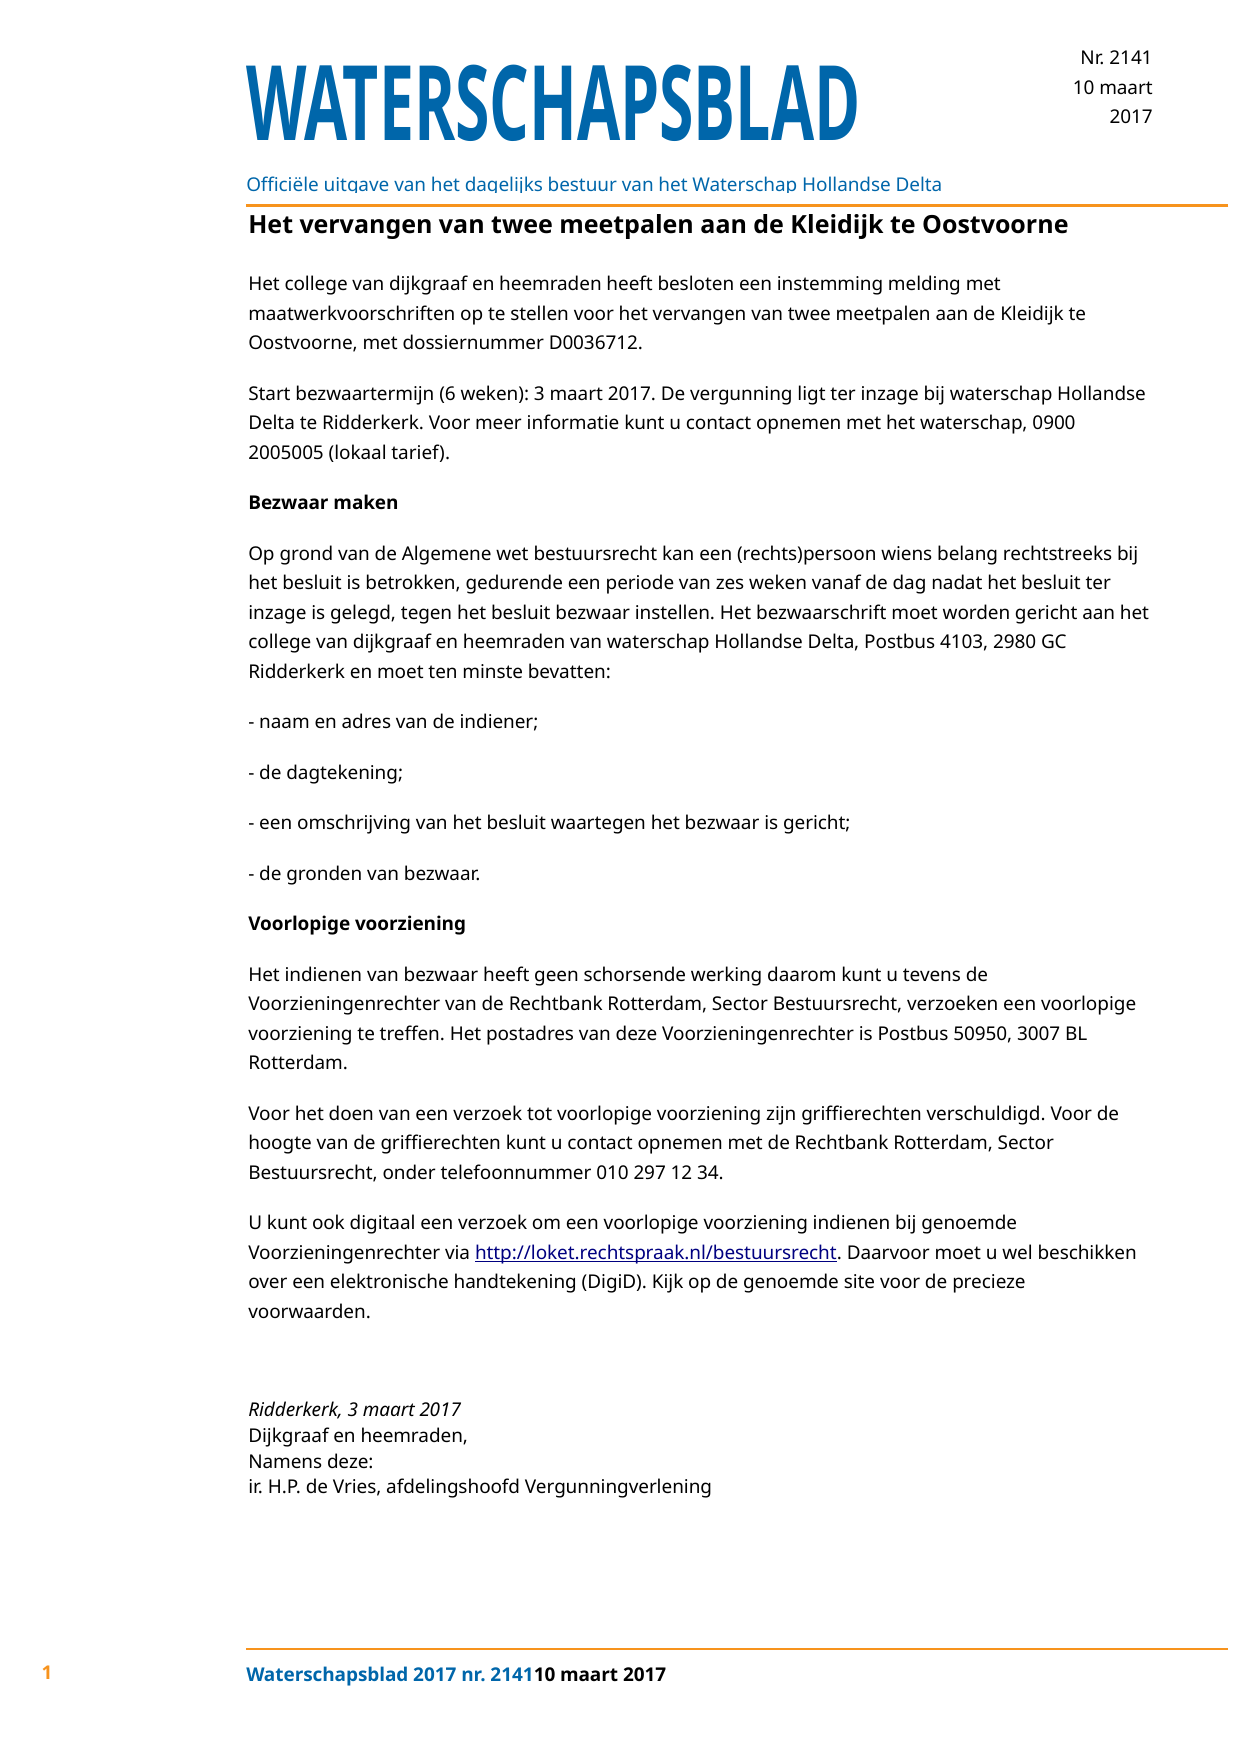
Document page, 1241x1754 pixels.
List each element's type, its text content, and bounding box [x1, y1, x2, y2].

text Op grond van de Algemene wet bestuursrecht kan een (rechts)persoon wiens belang rechtstreeks bij het besluit is betrokken, gedurende een periode van zes weken vanaf de dag nadat het besluit ter inzage is gelegd, tegen het besluit bezwaar instellen. Het bezwaarschrift moet worden gericht aan het college van dijkgraaf en heemraden van waterschap Hollandse Delta, Postbus 4103, 2980 GC Ridderkerk en moet ten minste bevatten: [248, 540, 1152, 684]
text Voorlopige voorziening [248, 910, 1152, 936]
text ir. H.P. de Vries, afdelingshoofd Vergunningverlening [248, 1474, 1152, 1499]
text Namens deze: [248, 1448, 1152, 1474]
text Het vervangen van twee meetpalen aan de Kleidijk te Oostvoorne [248, 207, 1152, 241]
text - de dagtekening; [248, 759, 1152, 785]
text U kunt ook digitaal een verzoek om een voorlopige voorziening indienen bij genoemde Voorzieningenrechter via http://loket.rechtspraak.nl/bestuursrecht. Daarvoor moet u wel beschikken over een elektronische handtekening (DigiD). Kijk op de genoemde site voor de precieze voorwaarden. [248, 1209, 1152, 1324]
text - de gronden van bezwaar. [248, 860, 1152, 886]
picture [41, 47, 231, 172]
text Start bezwaartermijn (6 weken): 3 maart 2017. De vergunning ligt ter inzage bij waterschap Hollandse Delta te Ridderkerk. Voor meer informatie kunt u contact opnemen met het waterschap, 0900 2005005 (lokaal tarief). [248, 380, 1152, 465]
text Het indienen van bezwaar heeft geen schorsende werking daarom kunt u tevens de Voorzieningenrechter van de Rechtbank Rotterdam, Sector Bestuursrecht, verzoeken een voorlopige voorziening te treffen. Het postadres van deze Voorzieningenrechter is Postbus 50950, 3007 BL Rotterdam. [248, 961, 1152, 1075]
text Voor het doen van een verzoek tot voorlopige voorziening zijn griffierechten verschuldigd. Voor de hoogte van de griffierechten kunt u contact opnemen met de Rechtbank Rotterdam, Sector Bestuursrecht, onder telefoonnummer 010 297 12 34. [248, 1100, 1152, 1185]
text Bezwaar maken [248, 489, 1152, 515]
text Dijkgraaf en heemraden, [248, 1422, 1152, 1448]
text - naam en adres van de indiener; [248, 709, 1152, 734]
text Ridderkerk, 3 maart 2017 [248, 1396, 1152, 1422]
text Het college van dijkgraaf en heemraden heeft besloten een instemming melding met maatwerkvoorschriften op te stellen voor het vervangen van twee meetpalen aan de Kleidijk te Oostvoorne, met dossiernummer D0036712. [248, 270, 1152, 355]
text - een omschrijving van het besluit waartegen het bezwaar is gericht; [248, 809, 1152, 835]
